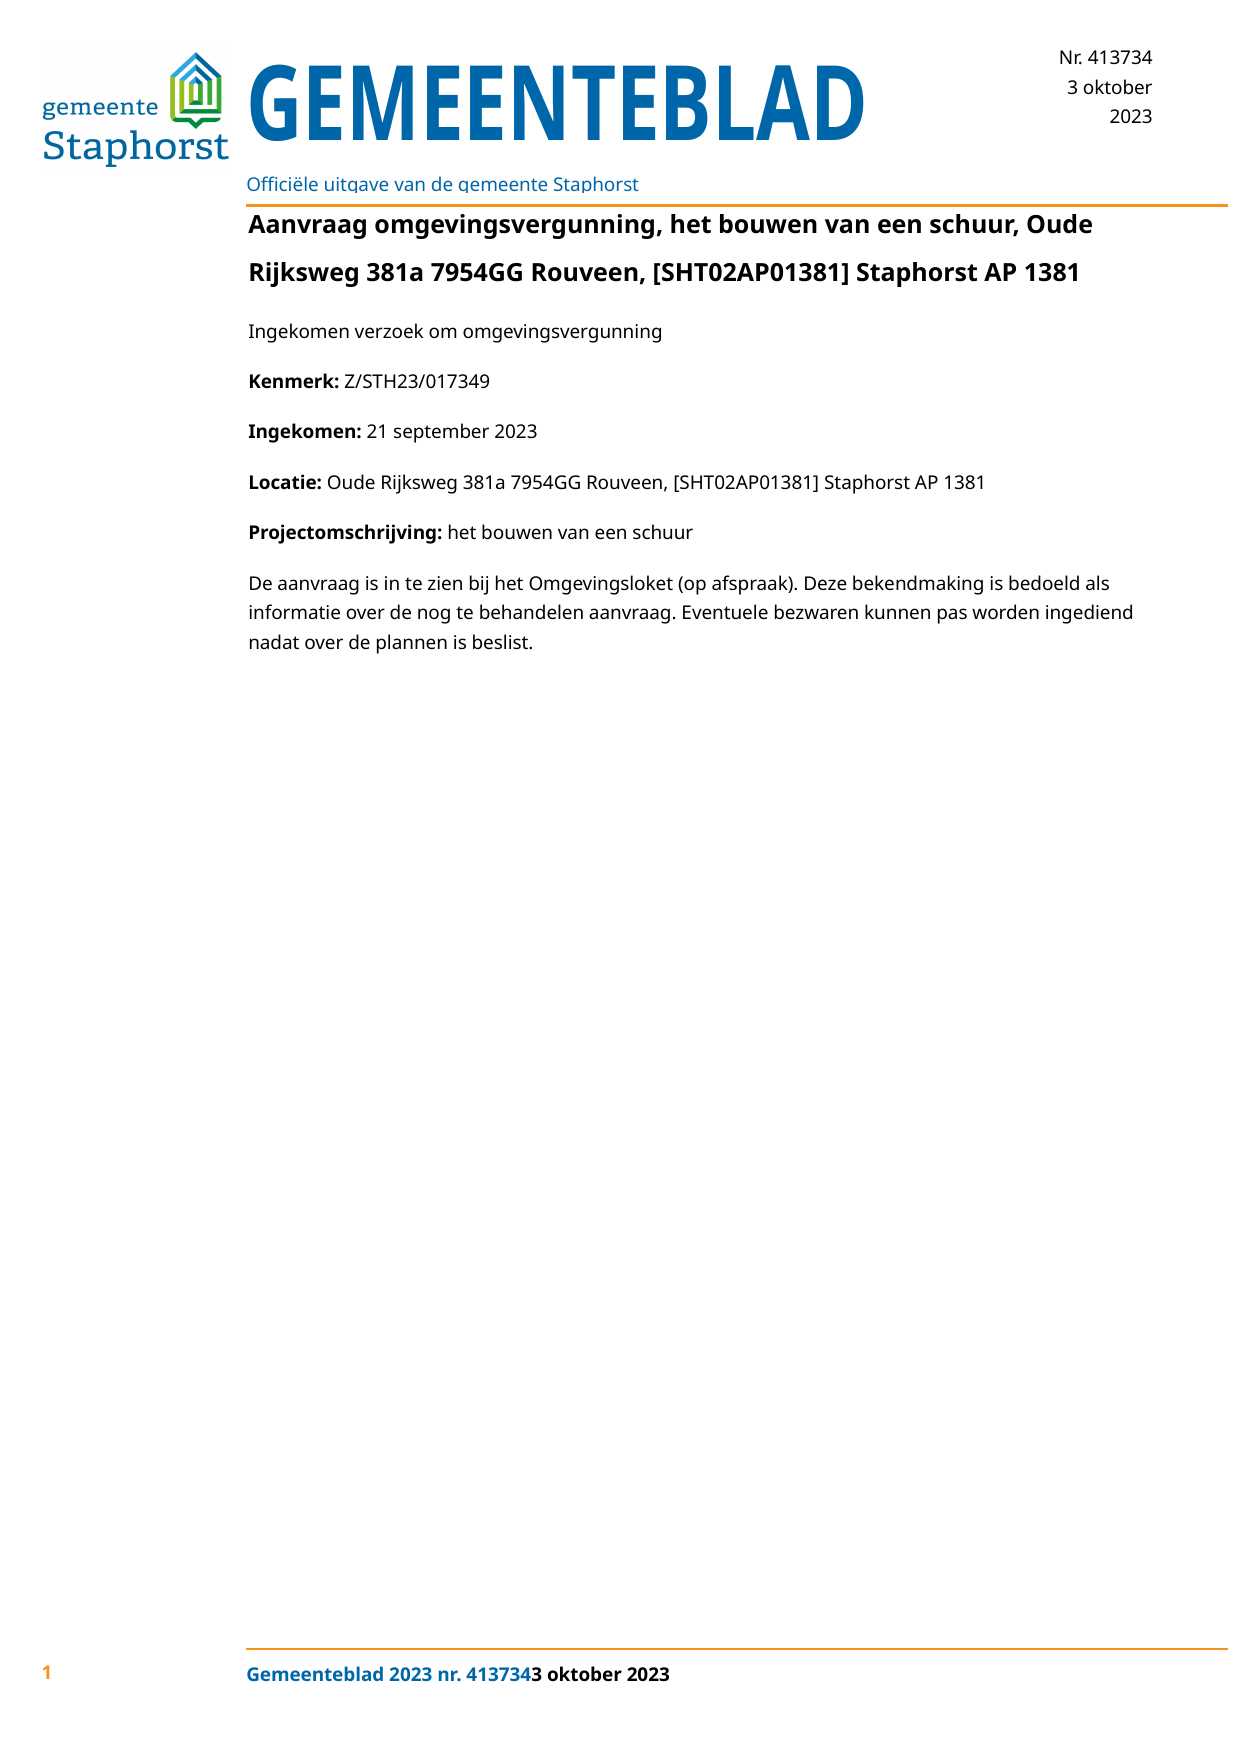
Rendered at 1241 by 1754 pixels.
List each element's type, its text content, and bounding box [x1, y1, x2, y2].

text Projectomschrijving: het bouwen van een schuur [248, 519, 1152, 545]
text De aanvraag is in te zien bij het Omgevingsloket (op afspraak). Deze bekendmaking is bedoeld als informatie over de nog te behandelen aanvraag. Eventuele bezwaren kunnen pas worden ingediend nadat over de plannen is beslist. [248, 570, 1152, 655]
text Kenmerk: Z/STH23/017349 [248, 368, 1152, 394]
text Locatie: Oude Rijksweg 381a 7954GG Rouveen, [SHT02AP01381] Staphorst AP 1381 [248, 469, 1152, 495]
text Aanvraag omgevingsvergunning, het bouwen van een schuur, Oude Rijksweg 381a 7954GG Rouveen, [SHT02AP01381] Staphorst AP 1381 [248, 207, 1152, 288]
text Ingekomen: 21 september 2023 [248, 419, 1152, 444]
picture [41, 47, 231, 172]
text Ingekomen verzoek om omgevingsvergunning [248, 318, 1152, 344]
